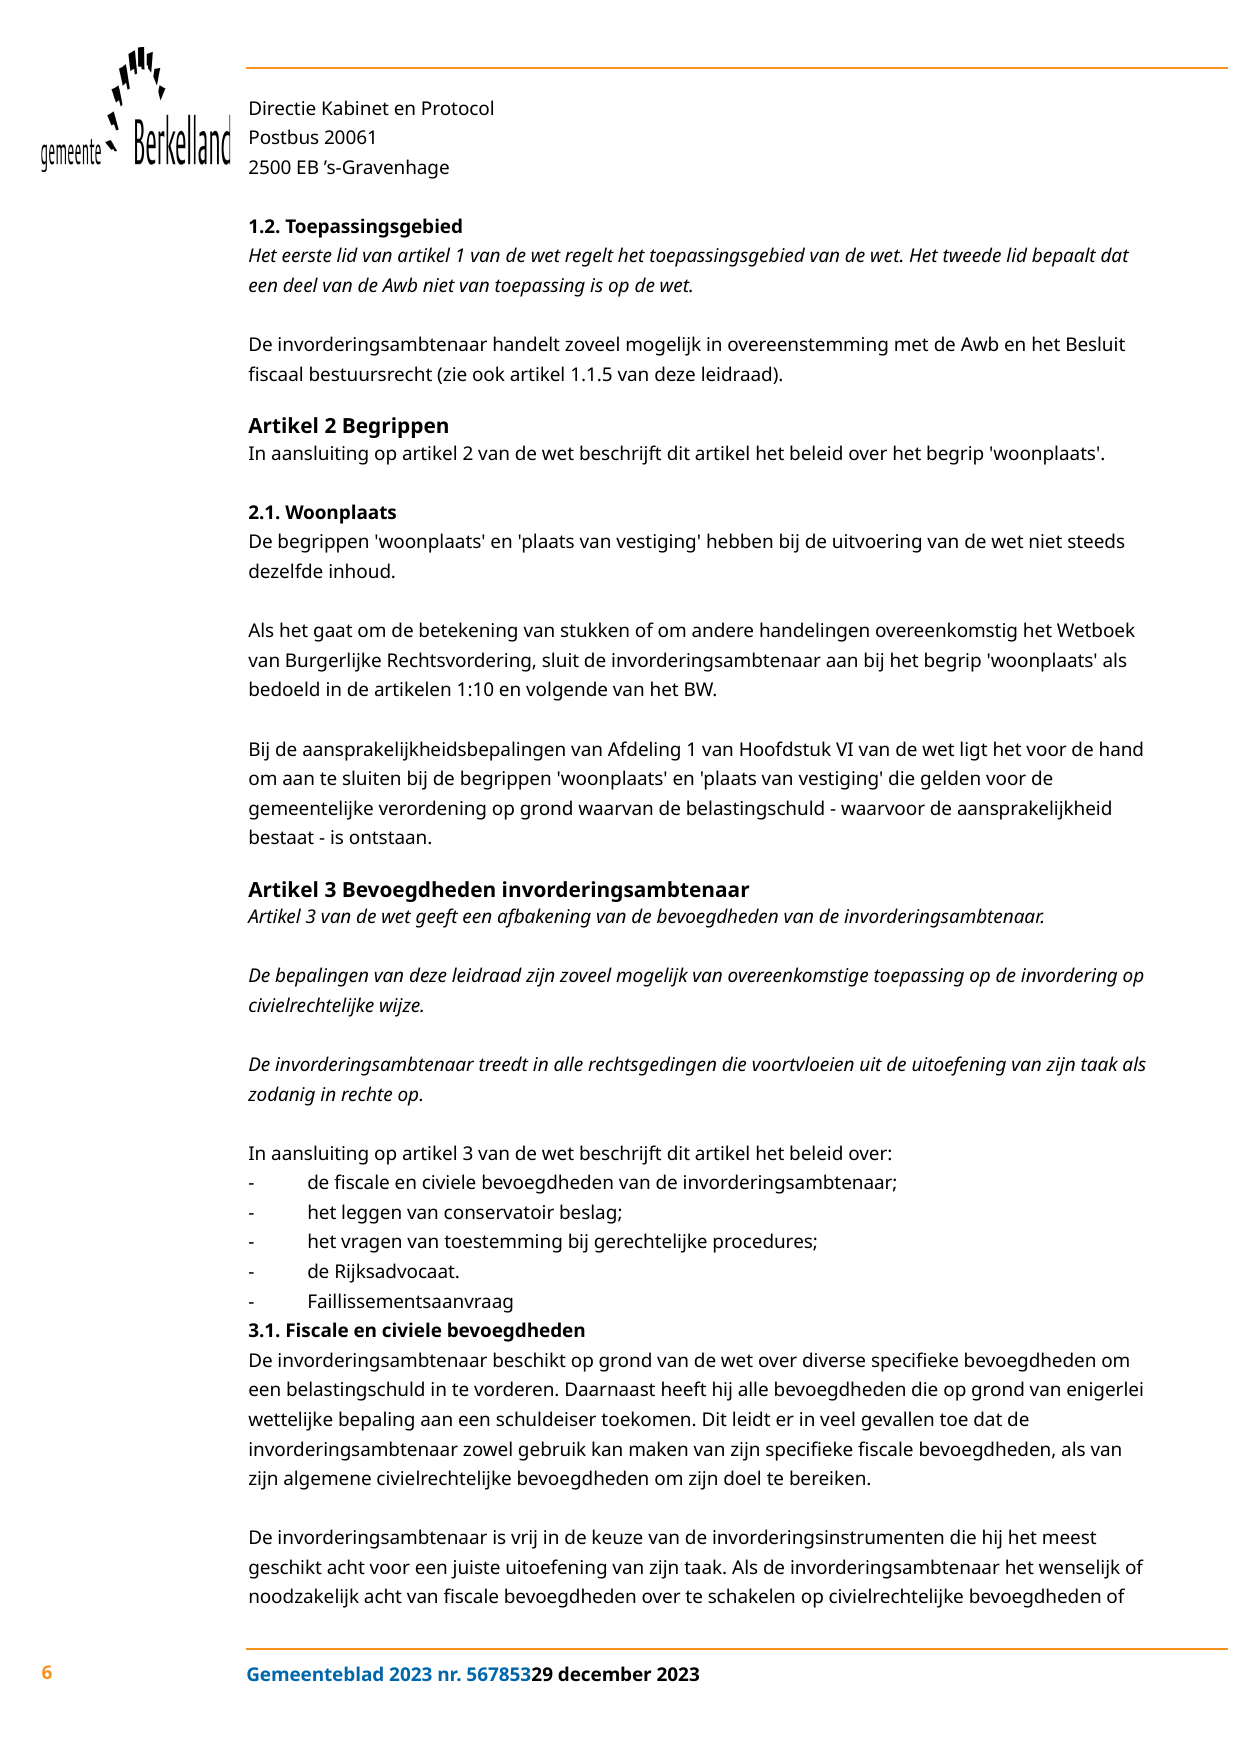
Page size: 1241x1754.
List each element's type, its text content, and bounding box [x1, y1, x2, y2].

list Faillissementsaanvraag [248, 1288, 1152, 1314]
text In aansluiting op artikel 3 van de wet beschrijft dit artikel het beleid over: [248, 1140, 1152, 1166]
text 2.1. Woonplaats [248, 499, 1152, 525]
list de Rijksadvocaat. [248, 1258, 1152, 1284]
text De invorderingsambtenaar is vrij in de keuze van de invorderingsinstrumenten die hij het meest geschikt acht voor een juiste uitoefening van zijn taak. Als de invorderingsambtenaar het wenselijk of noodzakelijk acht van fiscale bevoegdheden over te schakelen op civielrechtelijke bevoegdheden of [248, 1524, 1152, 1609]
text Postbus 20061 [248, 124, 1152, 150]
text Artikel 3 Bevoegdheden invorderingsambtenaar [248, 875, 1152, 903]
text De begrippen 'woonplaats' en 'plaats van vestiging' hebben bij de uitvoering van de wet niet steeds dezelfde inhoud. [248, 529, 1152, 584]
text Directie Kabinet en Protocol [248, 95, 1152, 121]
text De invorderingsambtenaar beschikt op grond van de wet over diverse specifieke bevoegdheden om een belastingschuld in te vorderen. Daarnaast heeft hij alle bevoegdheden die op grond van enigerlei wettelijke bepaling aan een schuldeiser toekomen. Dit leidt er in veel gevallen toe dat de invorderingsambtenaar zowel gebruik kan maken van zijn specifieke fiscale bevoegdheden, als van zijn algemene civielrechtelijke bevoegdheden om zijn doel te bereiken. [248, 1347, 1152, 1491]
text 3.1. Fiscale en civiele bevoegdheden [248, 1317, 1152, 1343]
text Artikel 2 Begrippen [248, 411, 1152, 440]
text De bepalingen van deze leidraad zijn zoveel mogelijk van overeenkomstige toepassing op de invordering op civielrechtelijke wijze. [248, 962, 1152, 1018]
text Het eerste lid van artikel 1 van de wet regelt het toepassingsgebied van de wet. Het tweede lid bepaalt dat een deel van de Awb niet van toepassing is op de wet. [248, 243, 1152, 298]
list het vragen van toestemming bij gerechtelijke procedures; [248, 1229, 1152, 1254]
text Artikel 3 van de wet geeft een afbakening van de bevoegdheden van de invorderingsambtenaar. [248, 903, 1152, 929]
picture [41, 47, 231, 172]
list de fiscale en civiele bevoegdheden van de invorderingsambtenaar; [248, 1169, 1152, 1195]
text 2500 EB ’s-Gravenhage [248, 154, 1152, 180]
text Als het gaat om de betekening van stukken of om andere handelingen overeenkomstig het Wetboek van Burgerlijke Rechtsvordering, sluit de invorderingsambtenaar aan bij het begrip 'woonplaats' als bedoeld in de artikelen 1:10 en volgende van het BW. [248, 617, 1152, 702]
text 1.2. Toepassingsgebied [248, 213, 1152, 239]
text Bij de aansprakelijkheidsbepalingen van Afdeling 1 van Hoofdstuk VI van de wet ligt het voor de hand om aan te sluiten bij de begrippen 'woonplaats' en 'plaats van vestiging' die gelden voor de gemeentelijke verordening op grond waarvan de belastingschuld - waarvoor de aansprakelijkheid bestaat - is ontstaan. [248, 736, 1152, 850]
list het leggen van conservatoir beslag; [248, 1199, 1152, 1225]
text De invorderingsambtenaar treedt in alle rechtsgedingen die voortvloeien uit de uitoefening van zijn taak als zodanig in rechte op. [248, 1051, 1152, 1107]
text In aansluiting op artikel 2 van de wet beschrijft dit artikel het beleid over het begrip 'woonplaats'. [248, 440, 1152, 466]
text De invorderingsambtenaar handelt zoveel mogelijk in overeenstemming met de Awb en het Besluit fiscaal bestuursrecht (zie ook artikel 1.1.5 van deze leidraad). [248, 331, 1152, 387]
